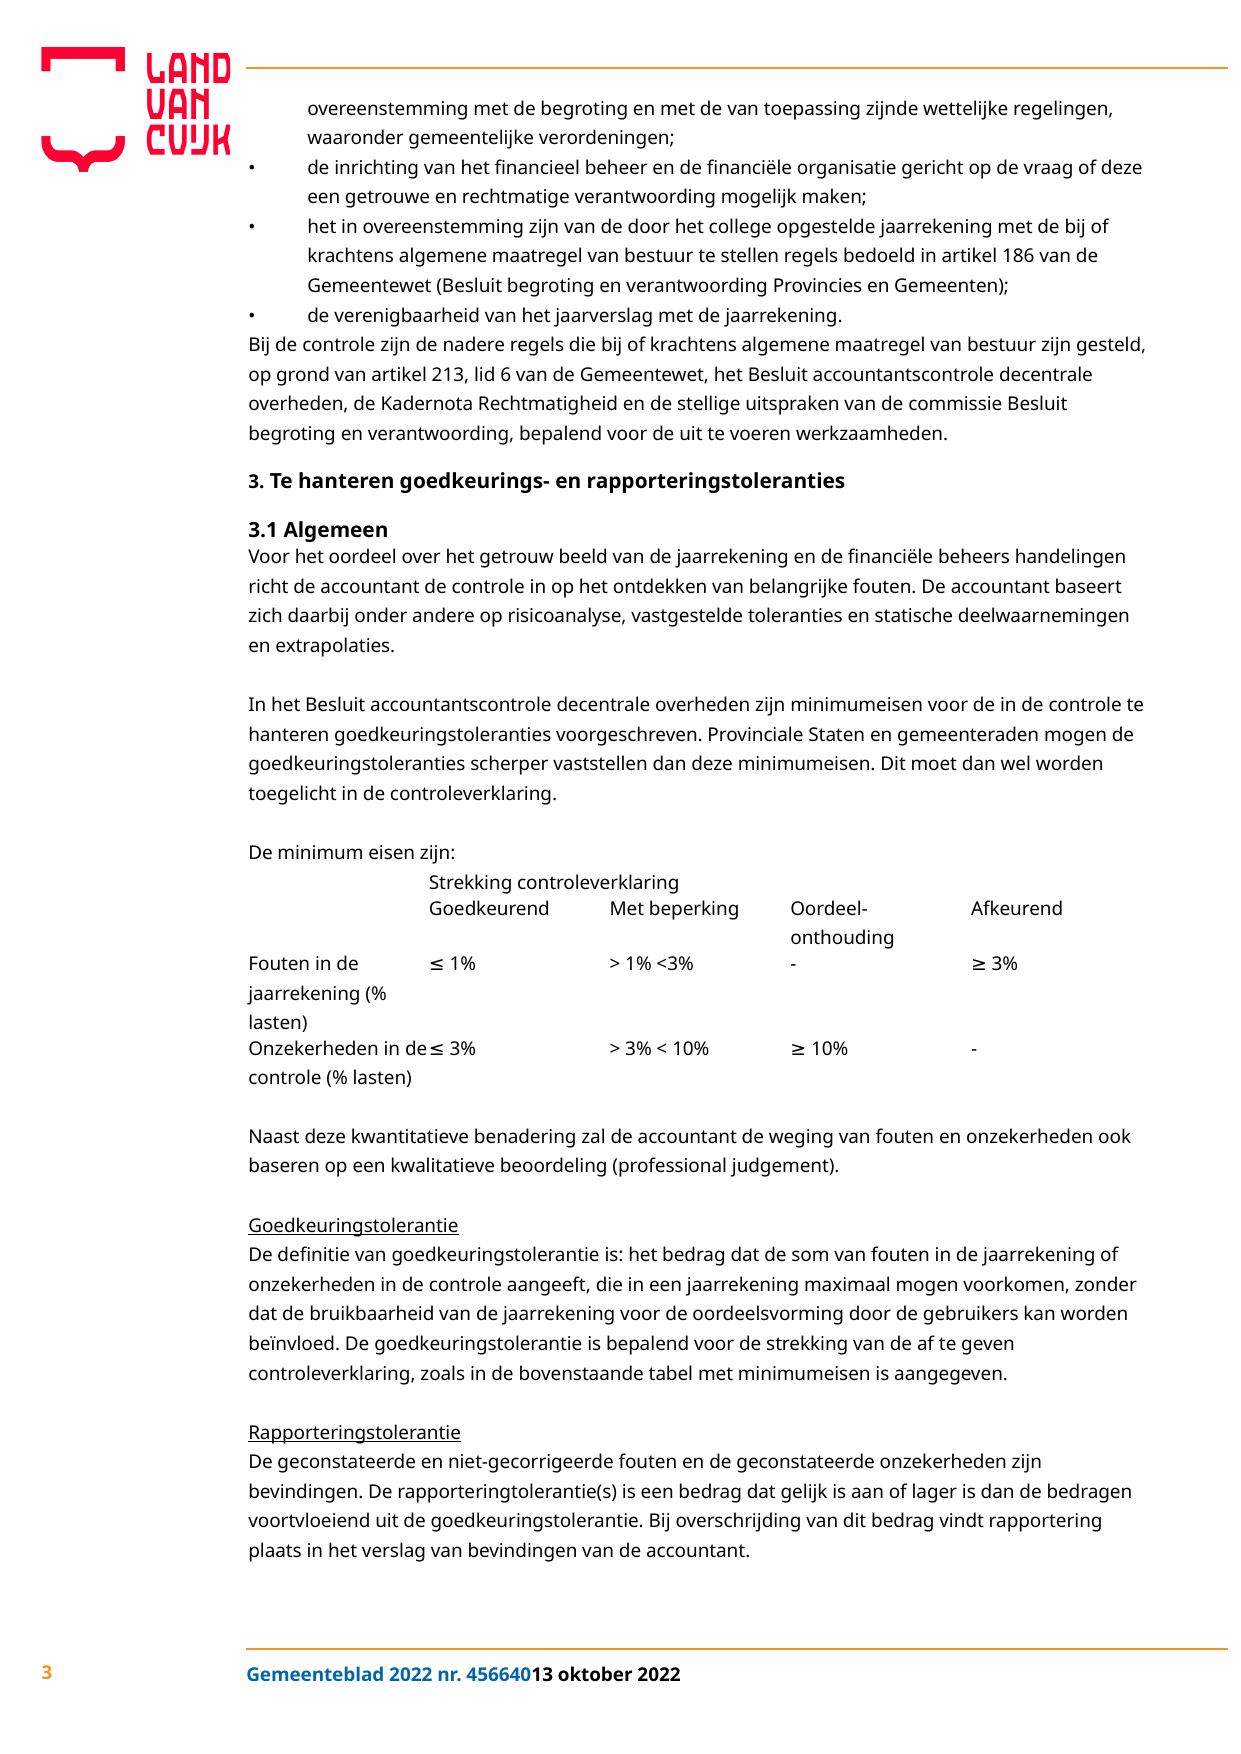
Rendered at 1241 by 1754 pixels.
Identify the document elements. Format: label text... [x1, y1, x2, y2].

table_header Strekking controleverklaring [429, 869, 1152, 895]
table_cell > 1% <3% [609, 950, 790, 1035]
text 3.1 Algemeen [248, 515, 1152, 543]
table_cell > 3% < 10% [609, 1035, 790, 1090]
text In het Besluit accountantscontrole decentrale overheden zijn minimumeisen voor de in de controle te hanteren goedkeuringstoleranties voorgeschreven. Provinciale Staten en gemeenteraden mogen de goedkeuringstoleranties scherper vaststellen dan deze minimumeisen. Dit moet dan wel worden toegelicht in de controleverklaring. [248, 691, 1152, 806]
table_header [248, 869, 429, 895]
text 3. Te hanteren goedkeurings- en rapporteringstoleranties [248, 466, 1152, 494]
table_cell Onzekerheden in de controle (% lasten) [248, 1035, 429, 1090]
table_cell ≤ 1% [429, 950, 609, 1035]
picture [41, 47, 231, 172]
text De definitie van goedkeuringstolerantie is: het bedrag dat de som van fouten in de jaarrekening of onzekerheden in de controle aangeeft, die in een jaarrekening maximaal mogen voorkomen, zonder dat de bruikbaarheid van de jaarrekening voor de oordeelsvorming door de gebruikers kan worden beïnvloed. De goedkeuringstolerantie is bepalend voor de strekking van de af te geven controleverklaring, zoals in de bovenstaande tabel met minimumeisen is aangegeven. [248, 1241, 1152, 1386]
table_cell ≥ 3% [971, 950, 1152, 1035]
table_cell Met beperking [609, 895, 790, 950]
table_cell ≤ 3% [429, 1035, 609, 1090]
table_cell - [971, 1035, 1152, 1090]
text Bij de controle zijn de nadere regels die bij of krachtens algemene maatregel van bestuur zijn gesteld, op grond van artikel 213, lid 6 van de Gemeentewet, het Besluit accountantscontrole decentrale overheden, de Kadernota Rechtmatigheid en de stellige uitspraken van de commissie Besluit begroting en verantwoording, bepalend voor de uit te voeren werkzaamheden. [248, 331, 1152, 446]
table_cell Afkeurend [971, 895, 1152, 950]
table_cell Oordeel- onthouding [790, 895, 971, 950]
list het in overeenstemming zijn van de door het college opgestelde jaarrekening met de bij of krachtens algemene maatregel van bestuur te stellen regels bedoeld in artikel 186 van de Gemeentewet (Besluit begroting en verantwoording Provincies en Gemeenten); [248, 213, 1152, 298]
text Rapporteringstolerantie [248, 1419, 1152, 1445]
list de verenigbaarheid van het jaarverslag met de jaarrekening. [248, 302, 1152, 328]
table_cell [248, 895, 429, 950]
text De minimum eisen zijn: [248, 839, 1152, 865]
table_cell - [790, 950, 971, 1035]
list overeenstemming met de begroting en met de van toepassing zijnde wettelijke regelingen, waaronder gemeentelijke verordeningen; [248, 95, 1152, 150]
text Goedkeuringstolerantie [248, 1212, 1152, 1238]
text De geconstateerde en niet-gecorrigeerde fouten en de geconstateerde onzekerheden zijn bevindingen. De rapporteringtolerantie(s) is een bedrag dat gelijk is aan of lager is dan de bedragen voortvloeiend uit de goedkeuringstolerantie. Bij overschrijding van dit bedrag vindt rapportering plaats in het verslag van bevindingen van de accountant. [248, 1448, 1152, 1563]
table_cell Fouten in de jaarrekening (% lasten) [248, 950, 429, 1035]
text Voor het oordeel over het getrouw beeld van de jaarrekening en de financiële beheers handelingen richt de accountant de controle in op het ontdekken van belangrijke fouten. De accountant baseert zich daarbij onder andere op risicoanalyse, vastgestelde toleranties en statische deelwaarnemingen en extrapolaties. [248, 543, 1152, 658]
table_cell ≥ 10% [790, 1035, 971, 1090]
list de inrichting van het financieel beheer en de financiële organisatie gericht op de vraag of deze een getrouwe en rechtmatige verantwoording mogelijk maken; [248, 154, 1152, 209]
text Naast deze kwantitatieve benadering zal de accountant de weging van fouten en onzekerheden ook baseren op een kwalitatieve beoordeling (professional judgement). [248, 1123, 1152, 1178]
table_cell Goedkeurend [429, 895, 609, 950]
